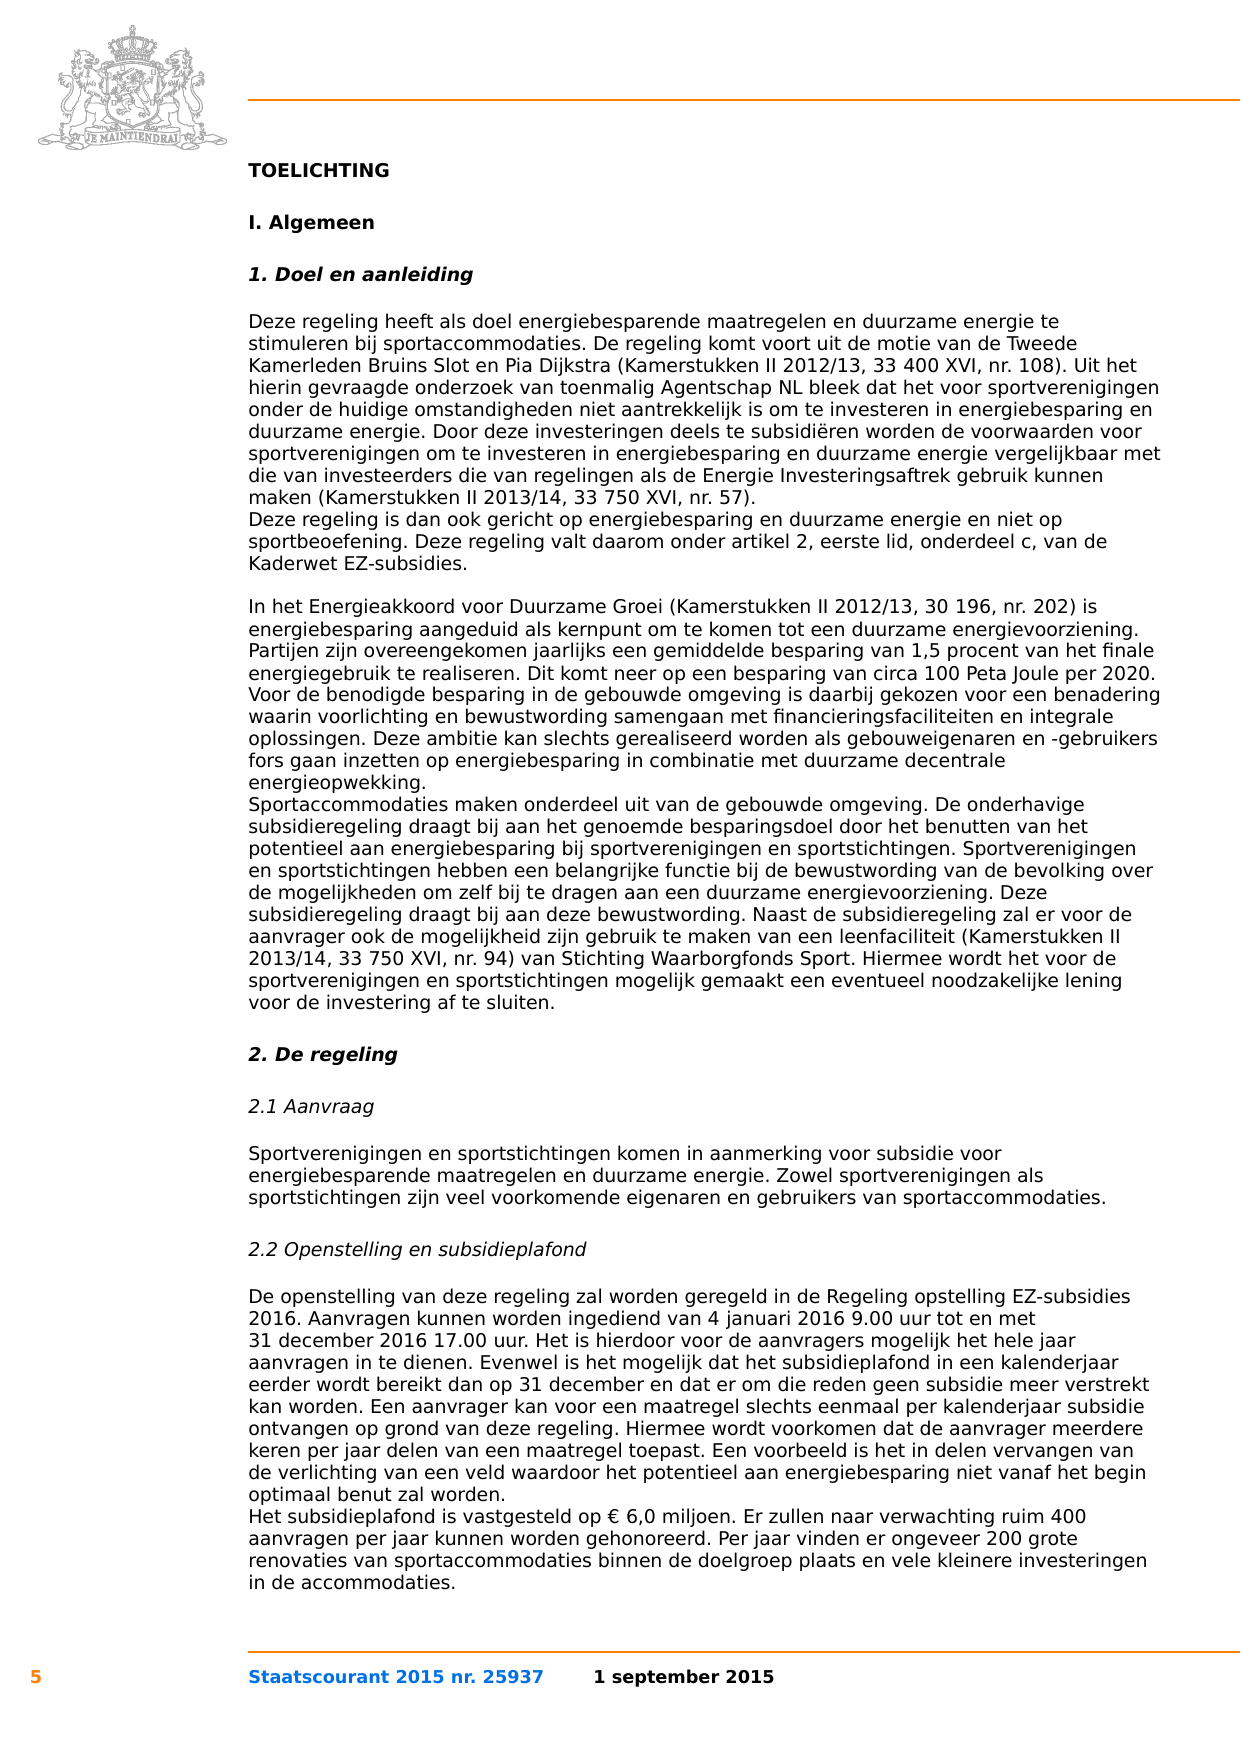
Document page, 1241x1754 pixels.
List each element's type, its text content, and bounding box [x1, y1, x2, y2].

text In het Energieakkoord voor Duurzame Groei (Kamerstukken II 2012/13, 30 196, nr. 202) is energiebesparing aangeduid als kernpunt om te komen tot een duurzame energievoorziening. [248, 596, 1163, 640]
text De openstelling van deze regeling zal worden geregeld in de Regeling opstelling EZ-subsidies 2016. Aanvragen kunnen worden ingediend van 4 januari 2016 9.00 uur tot en met 31 december 2016 17.00 uur. Het is hierdoor voor de aanvragers mogelijk het hele jaar aanvragen in te dienen. Evenwel is het mogelijk dat het subsidieplafond in een kalenderjaar eerder wordt bereikt dan op 31 december en dat er om die reden geen subsidie meer verstrekt kan worden. Een aanvrager kan voor een maatregel slechts eenmaal per kalenderjaar subsidie ontvangen op grond van deze regeling. Hiermee wordt voorkomen dat de aanvrager meerdere keren per jaar delen van een maatregel toepast. Een voorbeeld is het in delen vervangen van de verlichting van een veld waardoor het potentieel aan energiebesparing niet vanaf het begin optimaal benut zal worden. [248, 1286, 1163, 1506]
text Partijen zijn overeengekomen jaarlijks een gemiddelde besparing van 1,5 procent van het finale energiegebruik te realiseren. Dit komt neer op een besparing van circa 100 Peta Joule per 2020. Voor de benodigde besparing in de gebouwde omgeving is daarbij gekozen voor een benadering waarin voorlichting en bewustwording samengaan met financieringsfaciliteiten en integrale oplossingen. Deze ambitie kan slechts gerealiseerd worden als gebouweigenaren en -gebruikers fors gaan inzetten op energiebesparing in combinatie met duurzame decentrale energieopwekking. [248, 640, 1163, 794]
subtitle 2.1 Aanvraag [248, 1096, 1163, 1118]
text Sportverenigingen en sportstichtingen komen in aanmerking voor subsidie voor energiebesparende maatregelen en duurzame energie. Zowel sportverenigingen als sportstichtingen zijn veel voorkomende eigenaren en gebruikers van sportaccommodaties. [248, 1143, 1163, 1209]
text Sportaccommodaties maken onderdeel uit van de gebouwde omgeving. De onderhavige subsidieregeling draagt bij aan het genoemde besparingsdoel door het benutten van het potentieel aan energiebesparing bij sportverenigingen en sportstichtingen. Sportverenigingen en sportstichtingen hebben een belangrijke functie bij de bewustwording van de bevolking over de mogelijkheden om zelf bij te dragen aan een duurzame energievoorziening. Deze subsidieregeling draagt bij aan deze bewustwording. Naast de subsidieregeling zal er voor de aanvrager ook de mogelijkheid zijn gebruik te maken van een leenfaciliteit (Kamerstukken II 2013/14, 33 750 XVI, nr. 94) van Stichting Waarborgfonds Sport. Hiermee wordt het voor de sportverenigingen en sportstichtingen mogelijk gemaakt een eventueel noodzakelijke lening voor de investering af te sluiten. [248, 794, 1163, 1014]
subtitle 1. Doel en aanleiding [248, 264, 1163, 286]
subtitle TOELICHTING [248, 160, 1163, 182]
text Deze regeling heeft als doel energiebesparende maatregelen en duurzame energie te stimuleren bij sportaccommodaties. De regeling komt voort uit de motie van de Tweede Kamerleden Bruins Slot en Pia Dijkstra (Kamerstukken II 2012/13, 33 400 XVI, nr. 108). Uit het hierin gevraagde onderzoek van toenmalig Agentschap NL bleek dat het voor sportverenigingen onder de huidige omstandigheden niet aantrekkelijk is om te investeren in energiebesparing en duurzame energie. Door deze investeringen deels te subsidiëren worden de voorwaarden voor sportverenigingen om te investeren in energiebesparing en duurzame energie vergelijkbaar met die van investeerders die van regelingen als de Energie Investeringsaftrek gebruik kunnen maken (Kamerstukken II 2013/14, 33 750 XVI, nr. 57). [248, 311, 1163, 509]
subtitle 2.2 Openstelling en subsidieplafond [248, 1239, 1163, 1261]
text Deze regeling is dan ook gericht op energiebesparing en duurzame energie en niet op sportbeoefening. Deze regeling valt daarom onder artikel 2, eerste lid, onderdeel c, van de Kaderwet EZ-subsidies. [248, 509, 1163, 574]
picture [38, 25, 227, 150]
text Het subsidieplafond is vastgesteld op € 6,0 miljoen. Er zullen naar verwachting ruim 400 aanvragen per jaar kunnen worden gehonoreerd. Per jaar vinden er ongeveer 200 grote renovaties van sportaccommodaties binnen de doelgroep plaats en vele kleinere investeringen in de accommodaties. [248, 1506, 1163, 1594]
subtitle I. Algemeen [248, 212, 1163, 234]
subtitle 2. De regeling [248, 1044, 1163, 1066]
